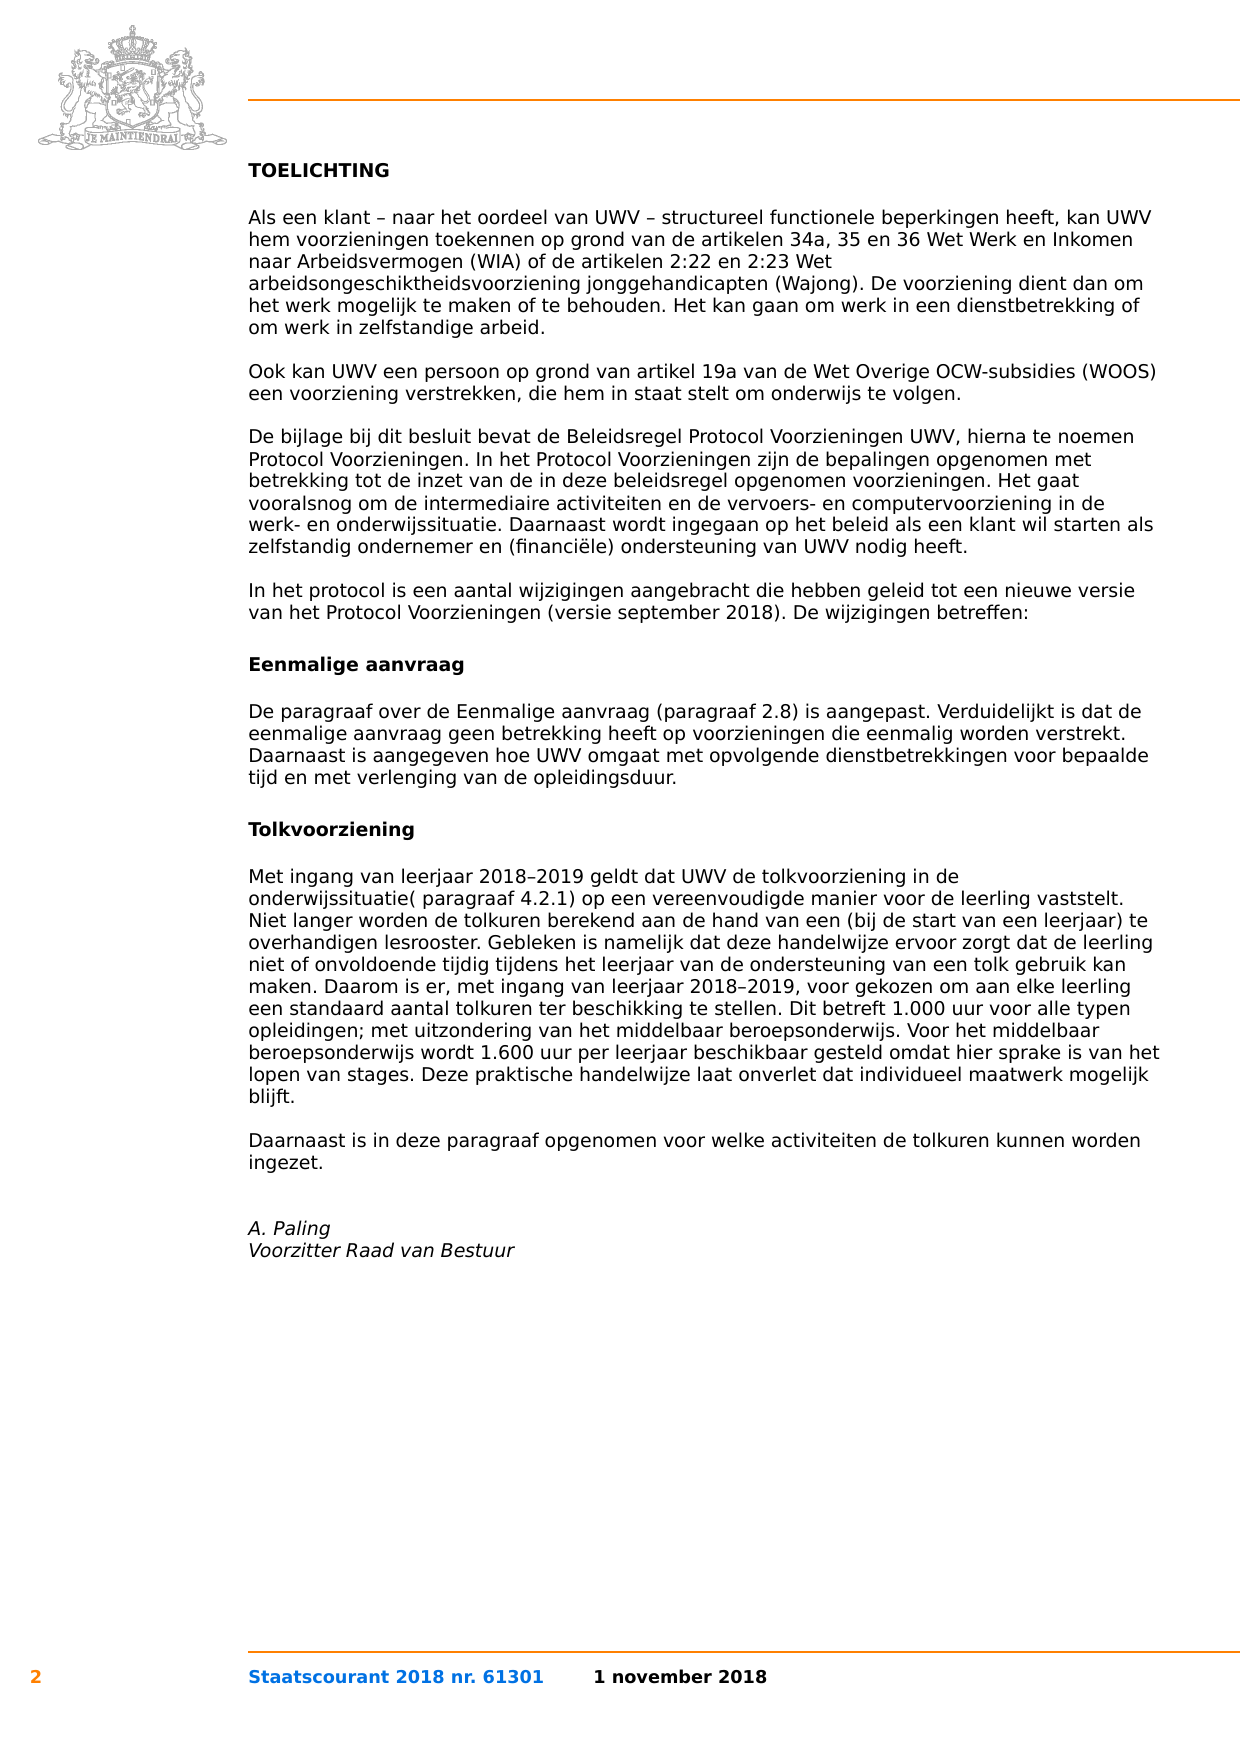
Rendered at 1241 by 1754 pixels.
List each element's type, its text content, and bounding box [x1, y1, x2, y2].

text A. Paling Voorzitter Raad van Bestuur [248, 1196, 1163, 1261]
text Daarnaast is in deze paragraaf opgenomen voor welke activiteiten de tolkuren kunnen worden ingezet. [248, 1130, 1163, 1174]
text Ook kan UWV een persoon op grond van artikel 19a van de Wet Overige OCW-subsidies (WOOS) een voorziening verstrekken, die hem in staat stelt om onderwijs te volgen. [248, 361, 1163, 404]
text Als een klant – naar het oordeel van UWV – structureel functionele beperkingen heeft, kan UWV hem voorzieningen toekennen op grond van de artikelen 34a, 35 en 36 Wet Werk en Inkomen naar Arbeidsvermogen (WIA) of de artikelen 2:22 en 2:23 Wet arbeidsongeschiktheidsvoorziening jonggehandicapten (Wajong). De voorziening dient dan om het werk mogelijk te maken of te behouden. Het kan gaan om werk in een dienstbetrekking of om werk in zelfstandige arbeid. [248, 207, 1163, 339]
text De paragraaf over de Eenmalige aanvraag (paragraaf 2.8) is aangepast. Verduidelijkt is dat de eenmalige aanvraag geen betrekking heeft op voorzieningen die eenmalig worden verstrekt. Daarnaast is aangegeven hoe UWV omgaat met opvolgende dienstbetrekkingen voor bepaalde tijd en met verlenging van de opleidingsduur. [248, 701, 1163, 789]
text Met ingang van leerjaar 2018–2019 geldt dat UWV de tolkvoorziening in de onderwijssituatie( paragraaf 4.2.1) op een vereenvoudigde manier voor de leerling vaststelt. Niet langer worden de tolkuren berekend aan de hand van een (bij de start van een leerjaar) te overhandigen lesrooster. Gebleken is namelijk dat deze handelwijze ervoor zorgt dat de leerling niet of onvoldoende tijdig tijdens het leerjaar van de ondersteuning van een tolk gebruik kan maken. Daarom is er, met ingang van leerjaar 2018–2019, voor gekozen om aan elke leerling een standaard aantal tolkuren ter beschikking te stellen. Dit betreft 1.000 uur voor alle typen opleidingen; met uitzondering van het middelbaar beroepsonderwijs. Voor het middelbaar beroepsonderwijs wordt 1.600 uur per leerjaar beschikbaar gesteld omdat hier sprake is van het lopen van stages. Deze praktische handelwijze laat onverlet dat individueel maatwerk mogelijk blijft. [248, 866, 1163, 1108]
subtitle Eenmalige aanvraag [248, 654, 1163, 676]
subtitle TOELICHTING [248, 160, 1163, 182]
subtitle Tolkvoorziening [248, 819, 1163, 841]
text In het protocol is een aantal wijzigingen aangebracht die hebben geleid tot een nieuwe versie van het Protocol Voorzieningen (versie september 2018). De wijzigingen betreffen: [248, 580, 1163, 624]
text De bijlage bij dit besluit bevat de Beleidsregel Protocol Voorzieningen UWV, hierna te noemen Protocol Voorzieningen. In het Protocol Voorzieningen zijn de bepalingen opgenomen met betrekking tot de inzet van de in deze beleidsregel opgenomen voorzieningen. Het gaat vooralsnog om de intermediaire activiteiten en de vervoers- en computervoorziening in de werk- en onderwijssituatie. Daarnaast wordt ingegaan op het beleid als een klant wil starten als zelfstandig ondernemer en (financiële) ondersteuning van UWV nodig heeft. [248, 426, 1163, 558]
picture [38, 25, 227, 150]
